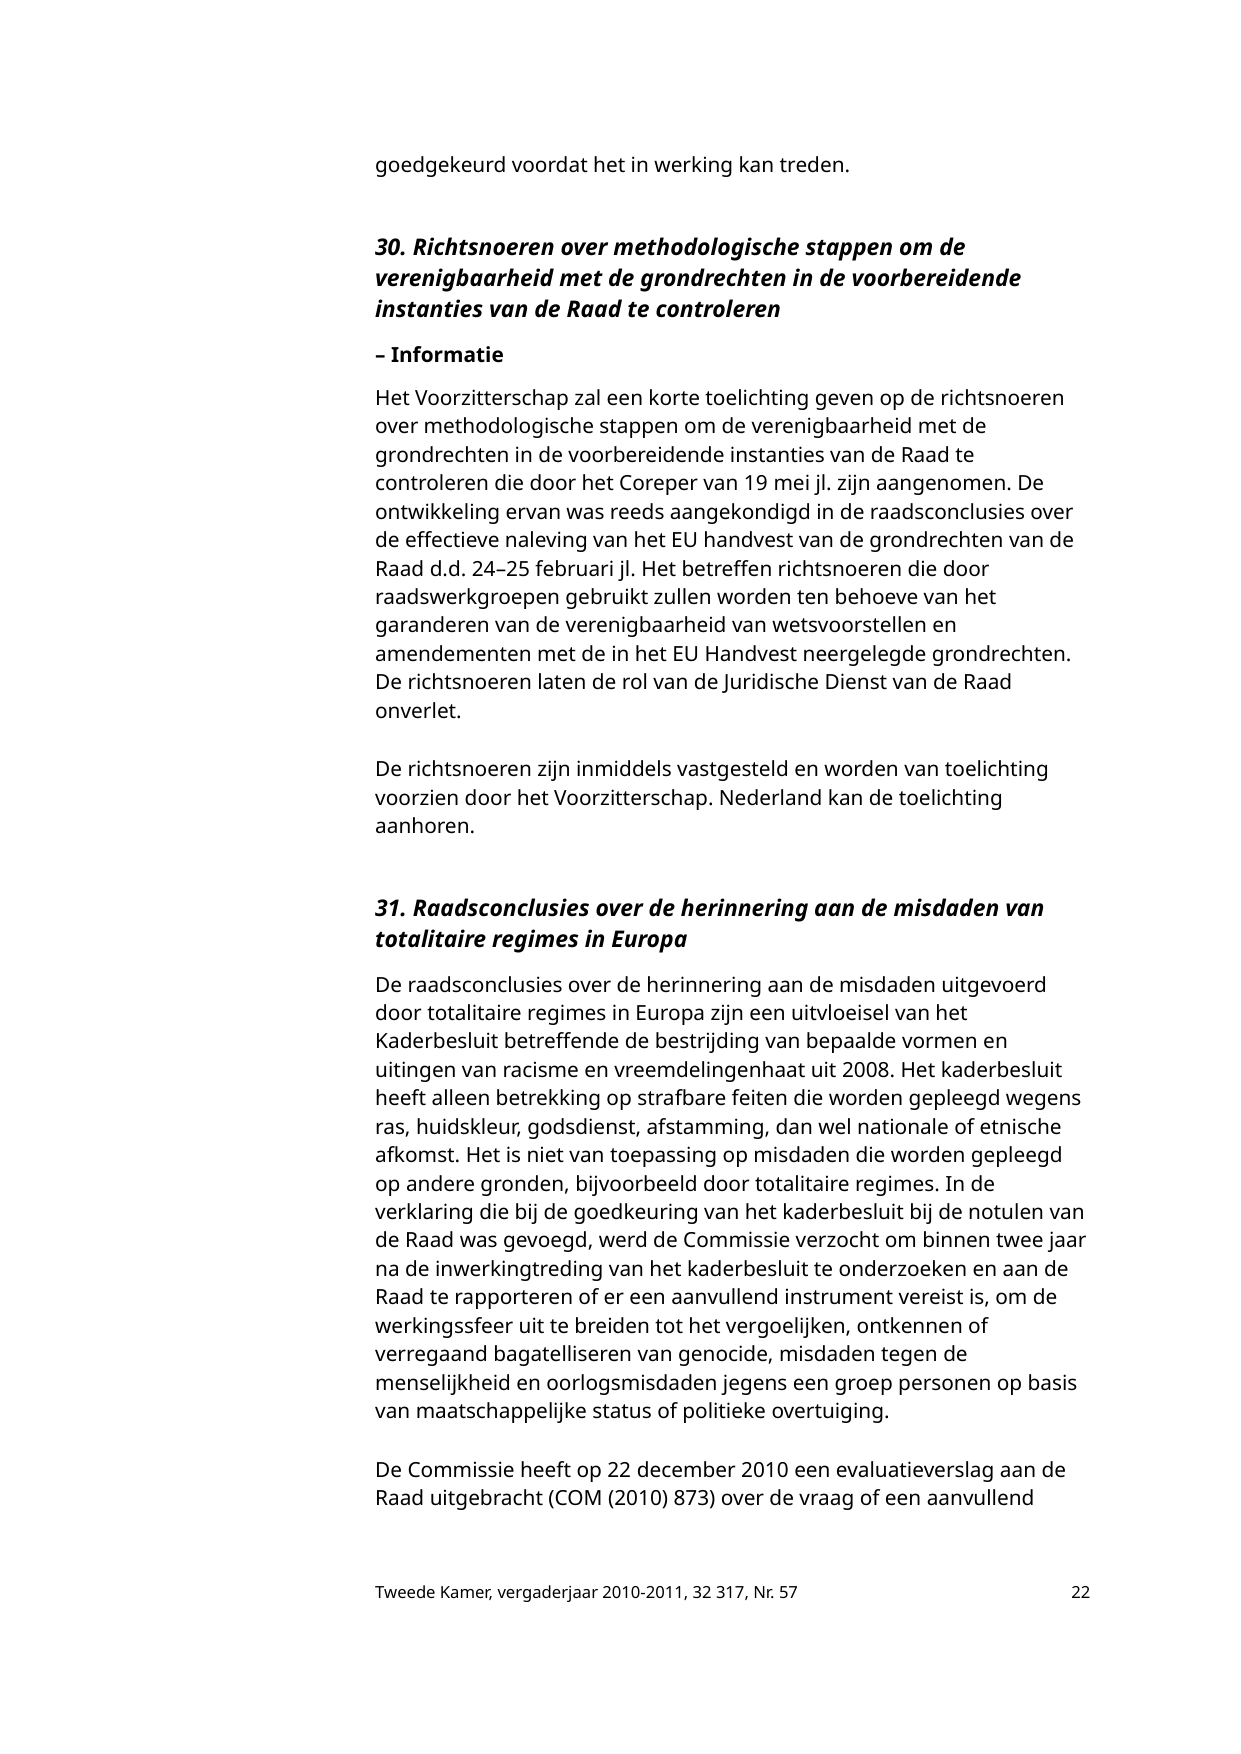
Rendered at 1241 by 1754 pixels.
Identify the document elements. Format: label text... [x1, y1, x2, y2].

subtitle 30. Richtsnoeren over methodologische stappen om de verenigbaarheid met de grondrechten in de voorbereidende instanties van de Raad te controleren [375, 231, 1090, 325]
text Het Voorzitterschap zal een korte toelichting geven op de richtsnoeren over methodologische stappen om de verenigbaarheid met de grondrechten in de voorbereidende instanties van de Raad te controleren die door het Coreper van 19 mei jl. zijn aangenomen. De ontwikkeling ervan was reeds aangekondigd in de raadsconclusies over de effectieve naleving van het EU handvest van de grondrechten van de Raad d.d. 24–25 februari jl. Het betreffen richtsnoeren die door raadswerkgroepen gebruikt zullen worden ten behoeve van het garanderen van de verenigbaarheid van wetsvoorstellen en amendementen met de in het EU Handvest neergelegde grondrechten. De richtsnoeren laten de rol van de Juridische Dienst van de Raad onverlet. [375, 383, 1090, 724]
text De Commissie heeft op 22 december 2010 een evaluatieverslag aan de Raad uitgebracht (COM (2010) 873) over de vraag of een aanvullend [375, 1455, 1090, 1512]
text – Informatie [375, 340, 1090, 368]
subtitle 31. Raadsconclusies over de herinnering aan de misdaden van totalitaire regimes in Europa [375, 892, 1090, 955]
text De raadsconclusies over de herinnering aan de misdaden uitgevoerd door totalitaire regimes in Europa zijn een uitvloeisel van het Kaderbesluit betreffende de bestrijding van bepaalde vormen en uitingen van racisme en vreemdelingenhaat uit 2008. Het kaderbesluit heeft alleen betrekking op strafbare feiten die worden gepleegd wegens ras, huidskleur, godsdienst, afstamming, dan wel nationale of etnische afkomst. Het is niet van toepassing op misdaden die worden gepleegd op andere gronden, bijvoorbeeld door totalitaire regimes. In de verklaring die bij de goedkeuring van het kaderbesluit bij de notulen van de Raad was gevoegd, werd de Commissie verzocht om binnen twee jaar na de inwerkingtreding van het kaderbesluit te onderzoeken en aan de Raad te rapporteren of er een aanvullend instrument vereist is, om de werkingssfeer uit te breiden tot het vergoelijken, ontkennen of verregaand bagatelliseren van genocide, misdaden tegen de menselijkheid en oorlogsmisdaden jegens een groep personen op basis van maatschappelijke status of politieke overtuiging. [375, 970, 1090, 1425]
text De richtsnoeren zijn inmiddels vastgesteld en worden van toelichting voorzien door het Voorzitterschap. Nederland kan de toelichting aanhoren. [375, 754, 1090, 840]
text goedgekeurd voordat het in werking kan treden. [375, 150, 1090, 178]
